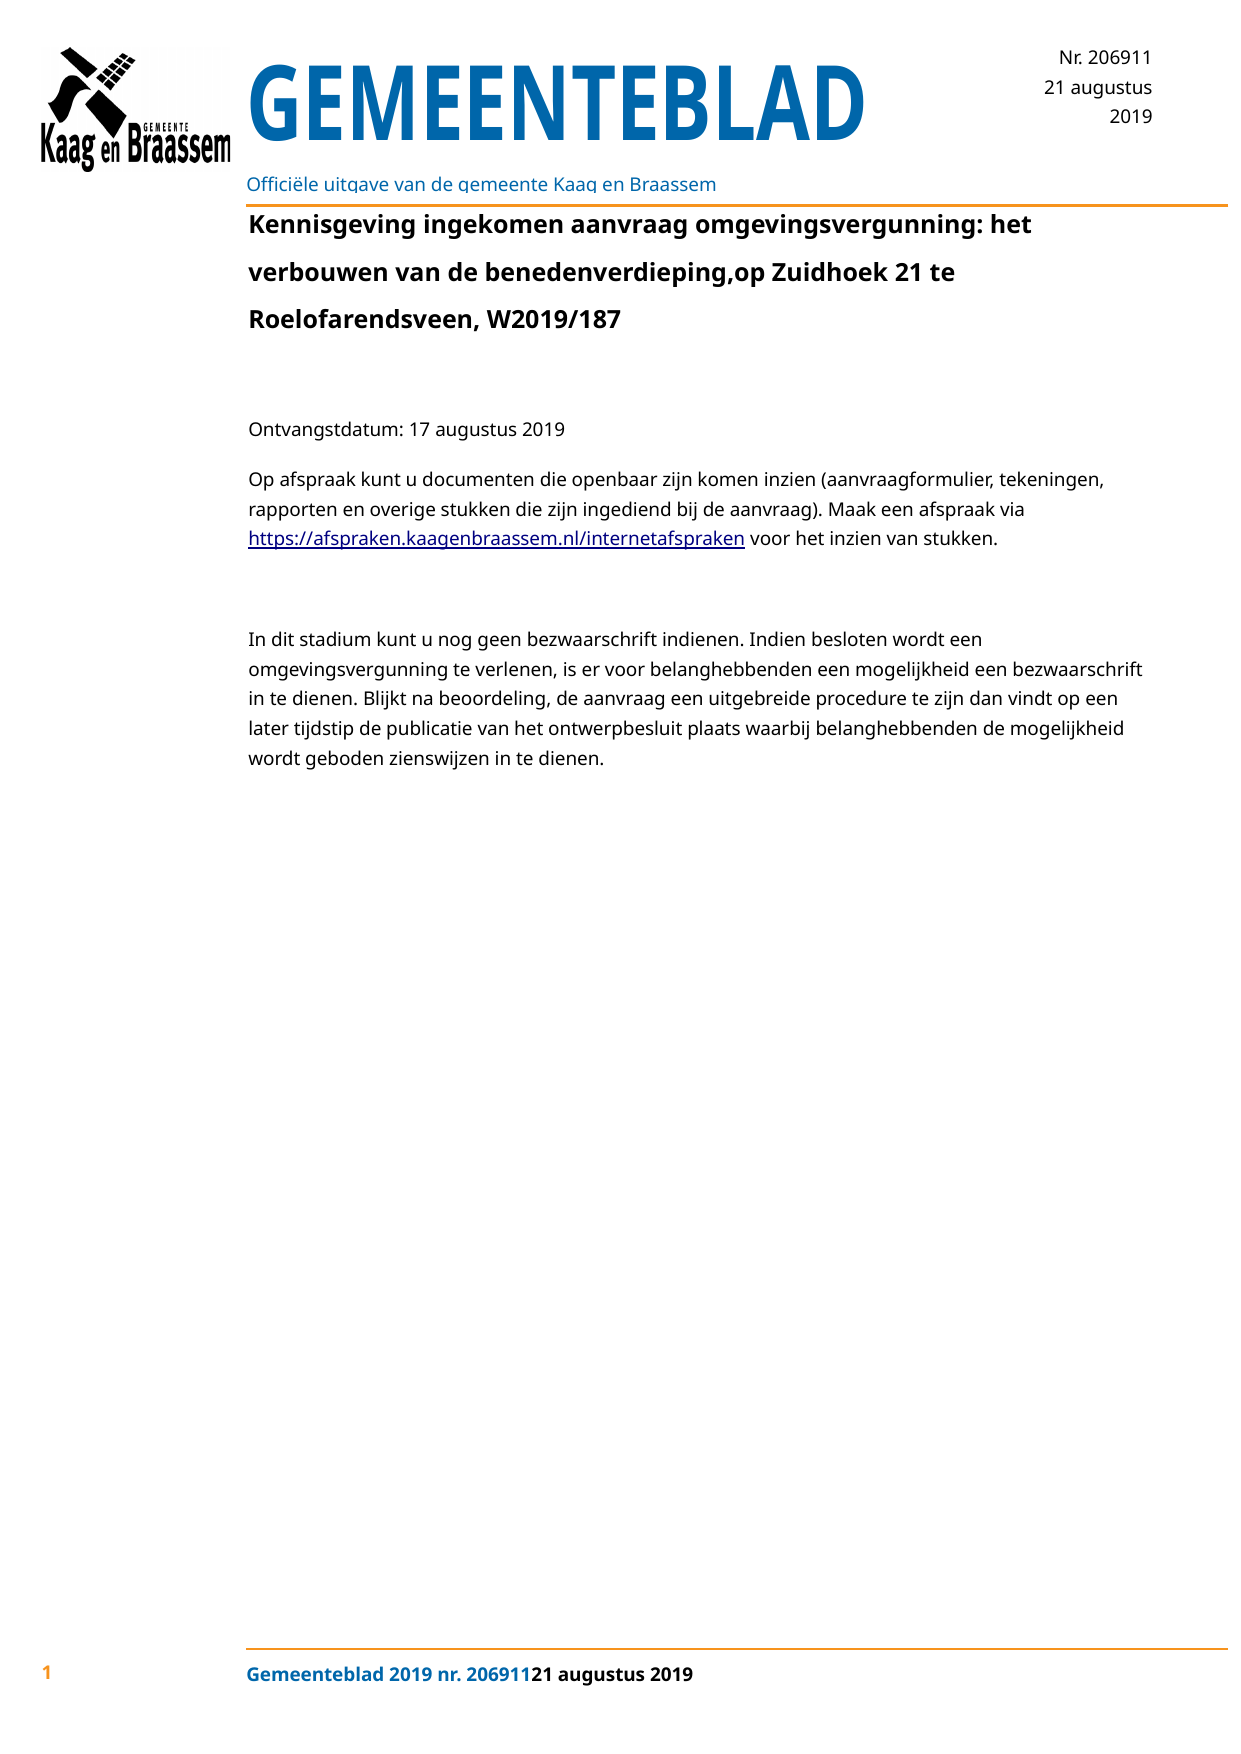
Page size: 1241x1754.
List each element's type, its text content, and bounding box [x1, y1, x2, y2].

picture [41, 47, 231, 172]
text In dit stadium kunt u nog geen bezwaarschrift indienen. Indien besloten wordt een omgevingsvergunning te verlenen, is er voor belanghebbenden een mogelijkheid een bezwaarschrift in te dienen. Blijkt na beoordeling, de aanvraag een uitgebreide procedure te zijn dan vindt op een later tijdstip de publicatie van het ontwerpbesluit plaats waarbij belanghebbenden de mogelijkheid wordt geboden zienswijzen in te dienen. [248, 626, 1152, 770]
text Ontvangstdatum: 17 augustus 2019 [248, 416, 1152, 442]
text Kennisgeving ingekomen aanvraag omgevingsvergunning: het verbouwen van de benedenverdieping,op Zuidhoek 21 te Roelofarendsveen, W2019/187 [248, 207, 1152, 336]
text Op afspraak kunt u documenten die openbaar zijn komen inzien (aanvraagformulier, tekeningen, rapporten en overige stukken die zijn ingediend bij de aanvraag). Maak een afspraak via https://afspraken.kaagenbraassem.nl/internetafspraken voor het inzien van stukken. [248, 466, 1152, 551]
